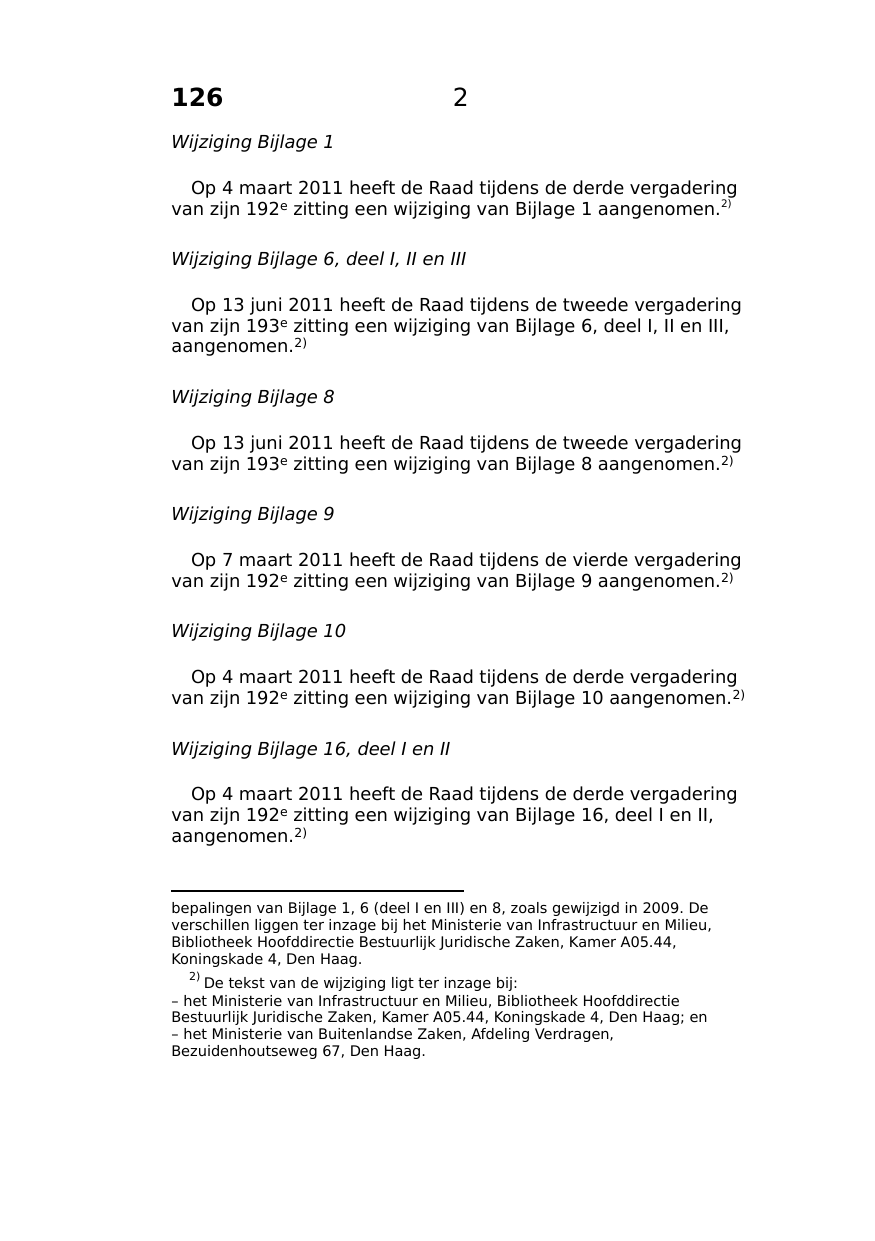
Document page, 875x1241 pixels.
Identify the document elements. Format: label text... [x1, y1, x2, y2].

text Op 13 juni 2011 heeft de Raad tijdens de tweede vergadering van zijn 193e zitting een wijziging van Bijlage 8 aangenomen.2) [171, 433, 756, 474]
text Op 4 maart 2011 heeft de Raad tijdens de derde vergadering van zijn 192e zitting een wijziging van Bijlage 10 aangenomen.2) [171, 667, 756, 708]
text Op 4 maart 2011 heeft de Raad tijdens de derde vergadering van zijn 192e zitting een wijziging van Bijlage 16, deel I en II, aangenomen.2) [171, 784, 756, 846]
text bepalingen van Bijlage 1, 6 (deel I en III) en 8, zoals gewijzigd in 2009. De verschillen liggen ter inzage bij het Ministerie van Infrastructuur en Milieu, Bibliotheek Hoofddirectie Bestuurlijk Juridische Zaken, Kamer A05.44, Koningskade 4, Den Haag. [171, 900, 756, 967]
subtitle Wijziging Bijlage 9 [171, 504, 756, 525]
subtitle Wijziging Bijlage 8 [171, 387, 756, 408]
subtitle Wijziging Bijlage 16, deel I en II [171, 738, 756, 759]
text De tekst van de wijziging ligt ter inzage bij: [171, 970, 756, 992]
text – het Ministerie van Infrastructuur en Milieu, Bibliotheek Hoofddirectie Bestuurlijk Juridische Zaken, Kamer A05.44, Koningskade 4, Den Haag; en [171, 992, 756, 1026]
text Op 4 maart 2011 heeft de Raad tijdens de derde vergadering van zijn 192e zitting een wijziging van Bijlage 1 aangenomen. [171, 178, 756, 219]
text Op 13 juni 2011 heeft de Raad tijdens de tweede vergadering van zijn 193e zitting een wijziging van Bijlage 6, deel I, II en III, aangenomen.2) [171, 295, 756, 357]
text Op 7 maart 2011 heeft de Raad tijdens de vierde vergadering van zijn 192e zitting een wijziging van Bijlage 9 aangenomen.2) [171, 550, 756, 591]
subtitle Wijziging Bijlage 10 [171, 621, 756, 642]
text – het Ministerie van Buitenlandse Zaken, Afdeling Verdragen, Bezuidenhoutseweg 67, Den Haag. [171, 1026, 756, 1060]
subtitle Wijziging Bijlage 6, deel I, II en III [171, 249, 756, 270]
subtitle Wijziging Bijlage 1 [171, 132, 756, 153]
